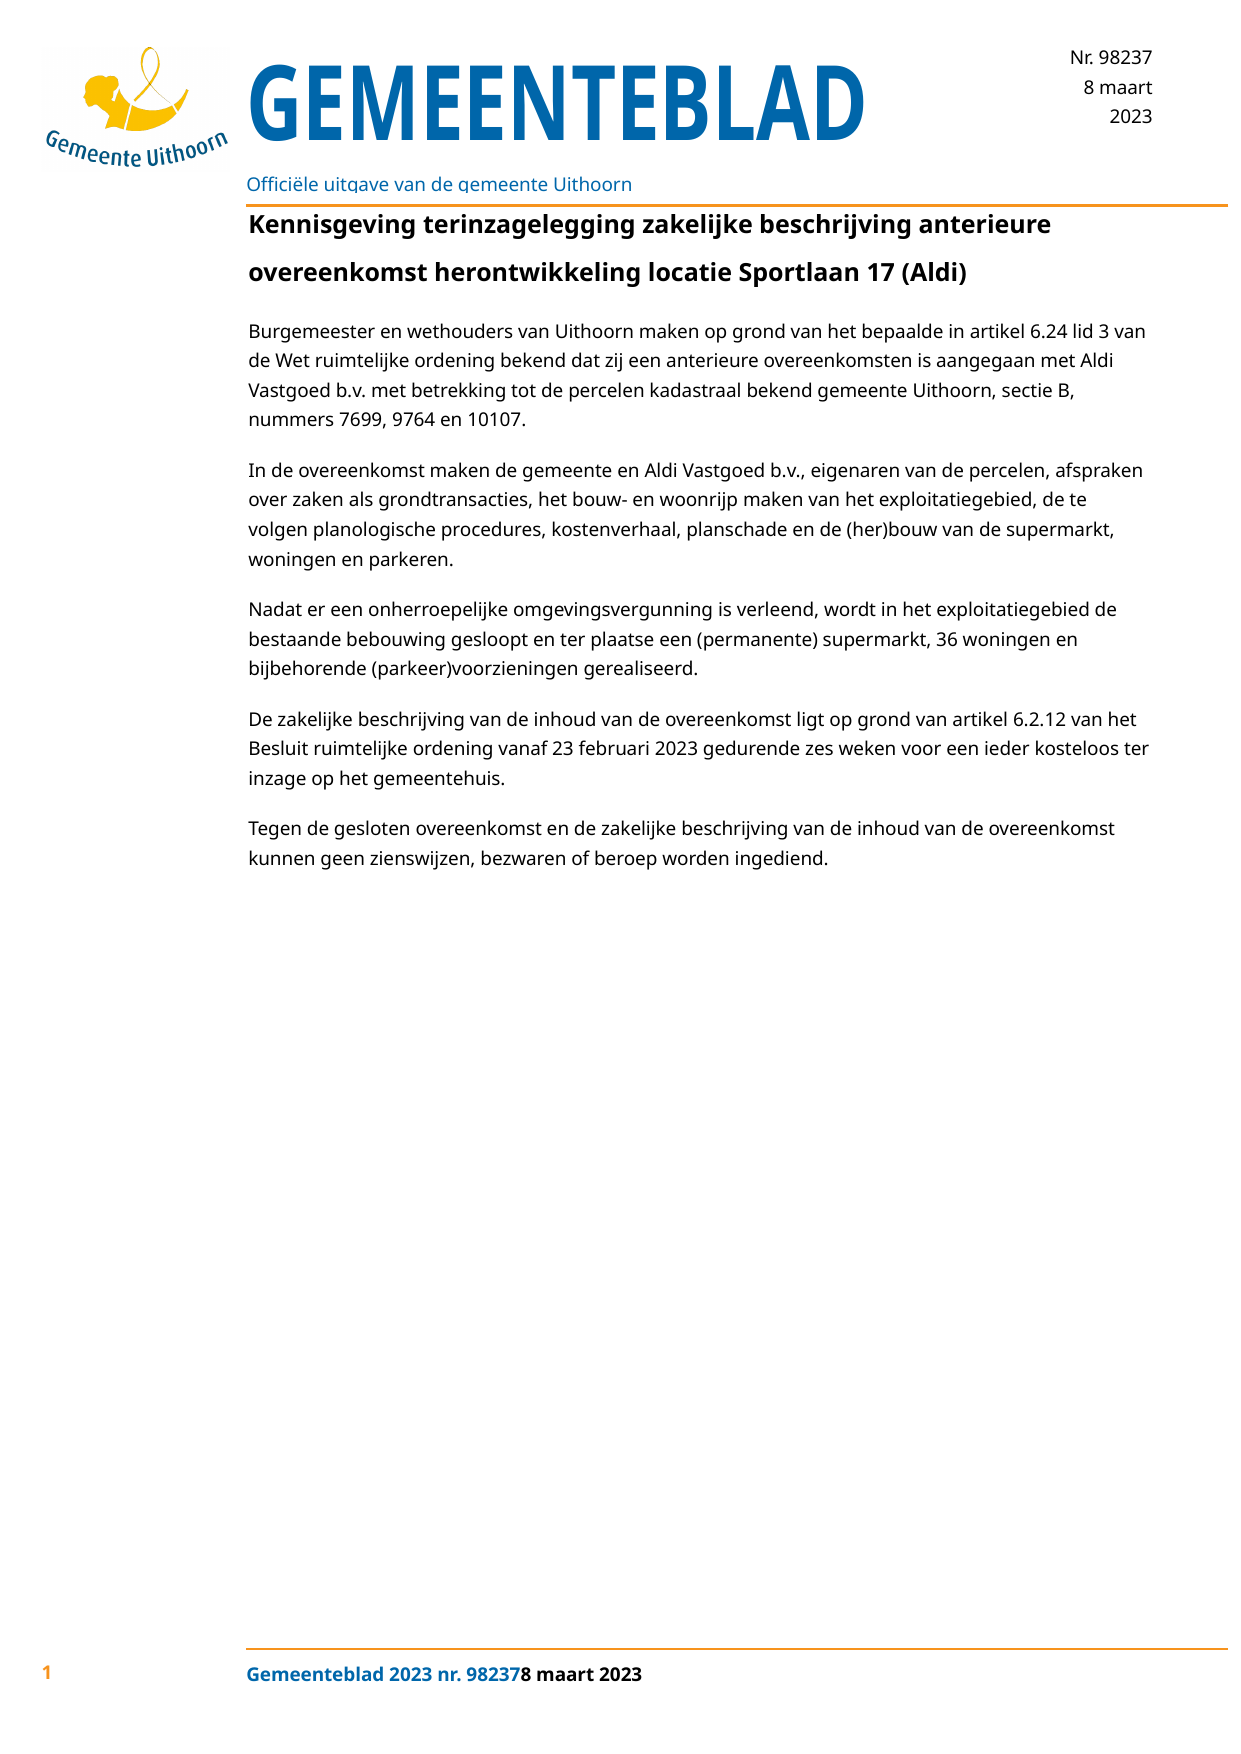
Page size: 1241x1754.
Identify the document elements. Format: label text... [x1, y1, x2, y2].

text Tegen de gesloten overeenkomst en de zakelijke beschrijving van de inhoud van de overeenkomst kunnen geen zienswijzen, bezwaren of beroep worden ingediend. [248, 815, 1152, 871]
text Kennisgeving terinzagelegging zakelijke beschrijving anterieure overeenkomst herontwik­keling locatie Sportlaan 17 (Aldi) [248, 207, 1152, 288]
text De zakelijke beschrijving van de inhoud van de overeenkomst ligt op grond van artikel 6.2.12 van het Besluit ruimtelijke ordening vanaf 23 februari 2023 gedurende zes weken voor een ieder kosteloos ter inzage op het gemeentehuis. [248, 706, 1152, 791]
text Nadat er een onherroepelijke omgevingsvergunning is verleend, wordt in het exploitatiegebied de bestaande bebouwing gesloopt en ter plaatse een (permanente) supermarkt, 36 woningen en bijbehorende (parkeer)voorzieningen gerealiseerd. [248, 596, 1152, 681]
picture [41, 47, 231, 172]
text In de overeenkomst maken de gemeente en Aldi Vastgoed b.v., eigenaren van de percelen, afspraken over zaken als grondtransacties, het bouw- en woonrijp maken van het exploitatiegebied, de te volgen planologische procedures, kostenverhaal, planschade en de (her)bouw van de supermarkt, woningen en parkeren. [248, 457, 1152, 572]
text Burgemeester en wethouders van Uithoorn maken op grond van het bepaalde in artikel 6.24 lid 3 van de Wet ruimtelijke ordening bekend dat zij een anterieure overeenkomsten is aangegaan met Aldi Vastgoed b.v. met betrekking tot de percelen kadastraal bekend gemeente Uithoorn, sectie B, nummers 7699, 9764 en 10107. [248, 318, 1152, 432]
